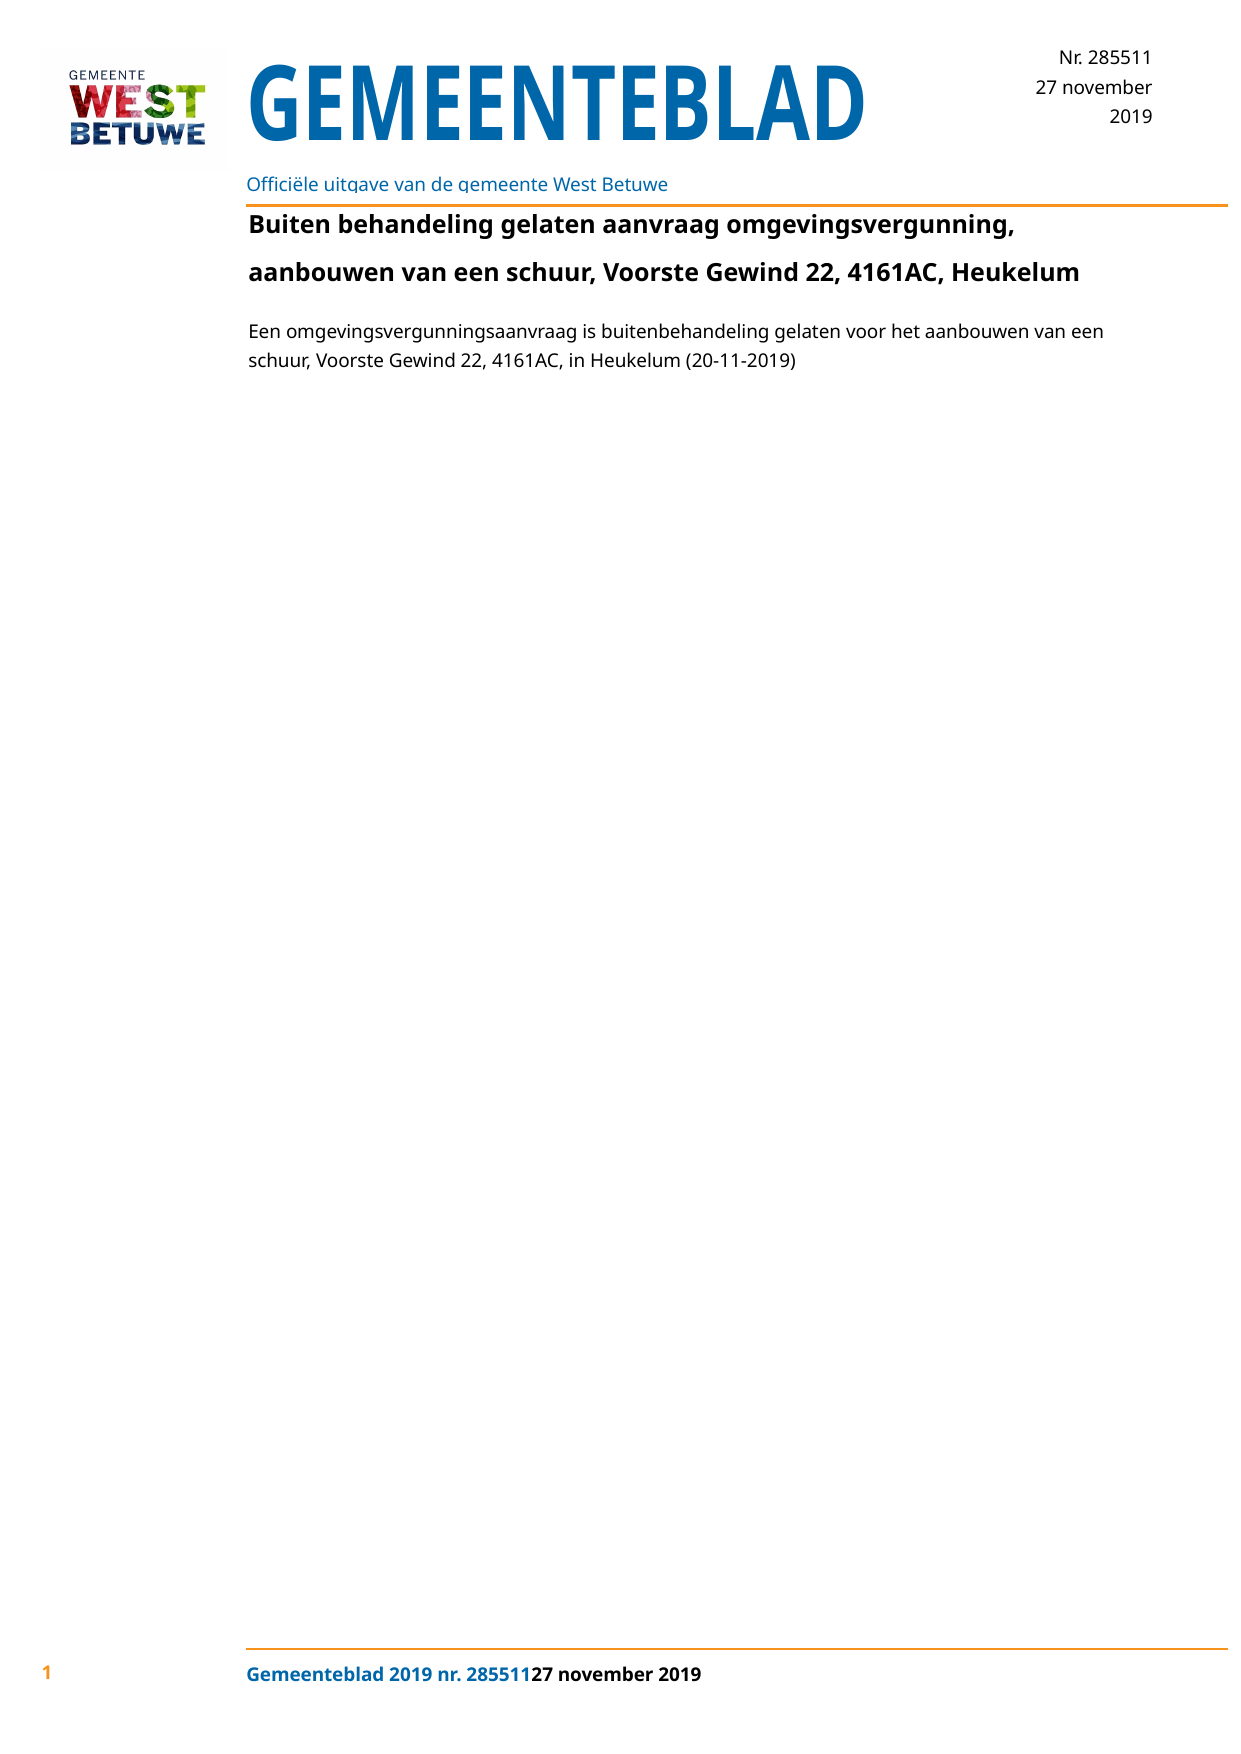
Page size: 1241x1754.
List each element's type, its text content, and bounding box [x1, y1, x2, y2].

text Een omgevingsvergunningsaanvraag is buitenbehandeling gelaten voor het aanbouwen van een schuur, Voorste Gewind 22, 4161AC, in Heukelum (20-11-2019) [248, 318, 1152, 373]
picture [41, 47, 231, 172]
text Buiten behandeling gelaten aanvraag omgevingsvergunning, aanbouwen van een schuur, Voorste Gewind 22, 4161AC, Heukelum [248, 207, 1152, 288]
